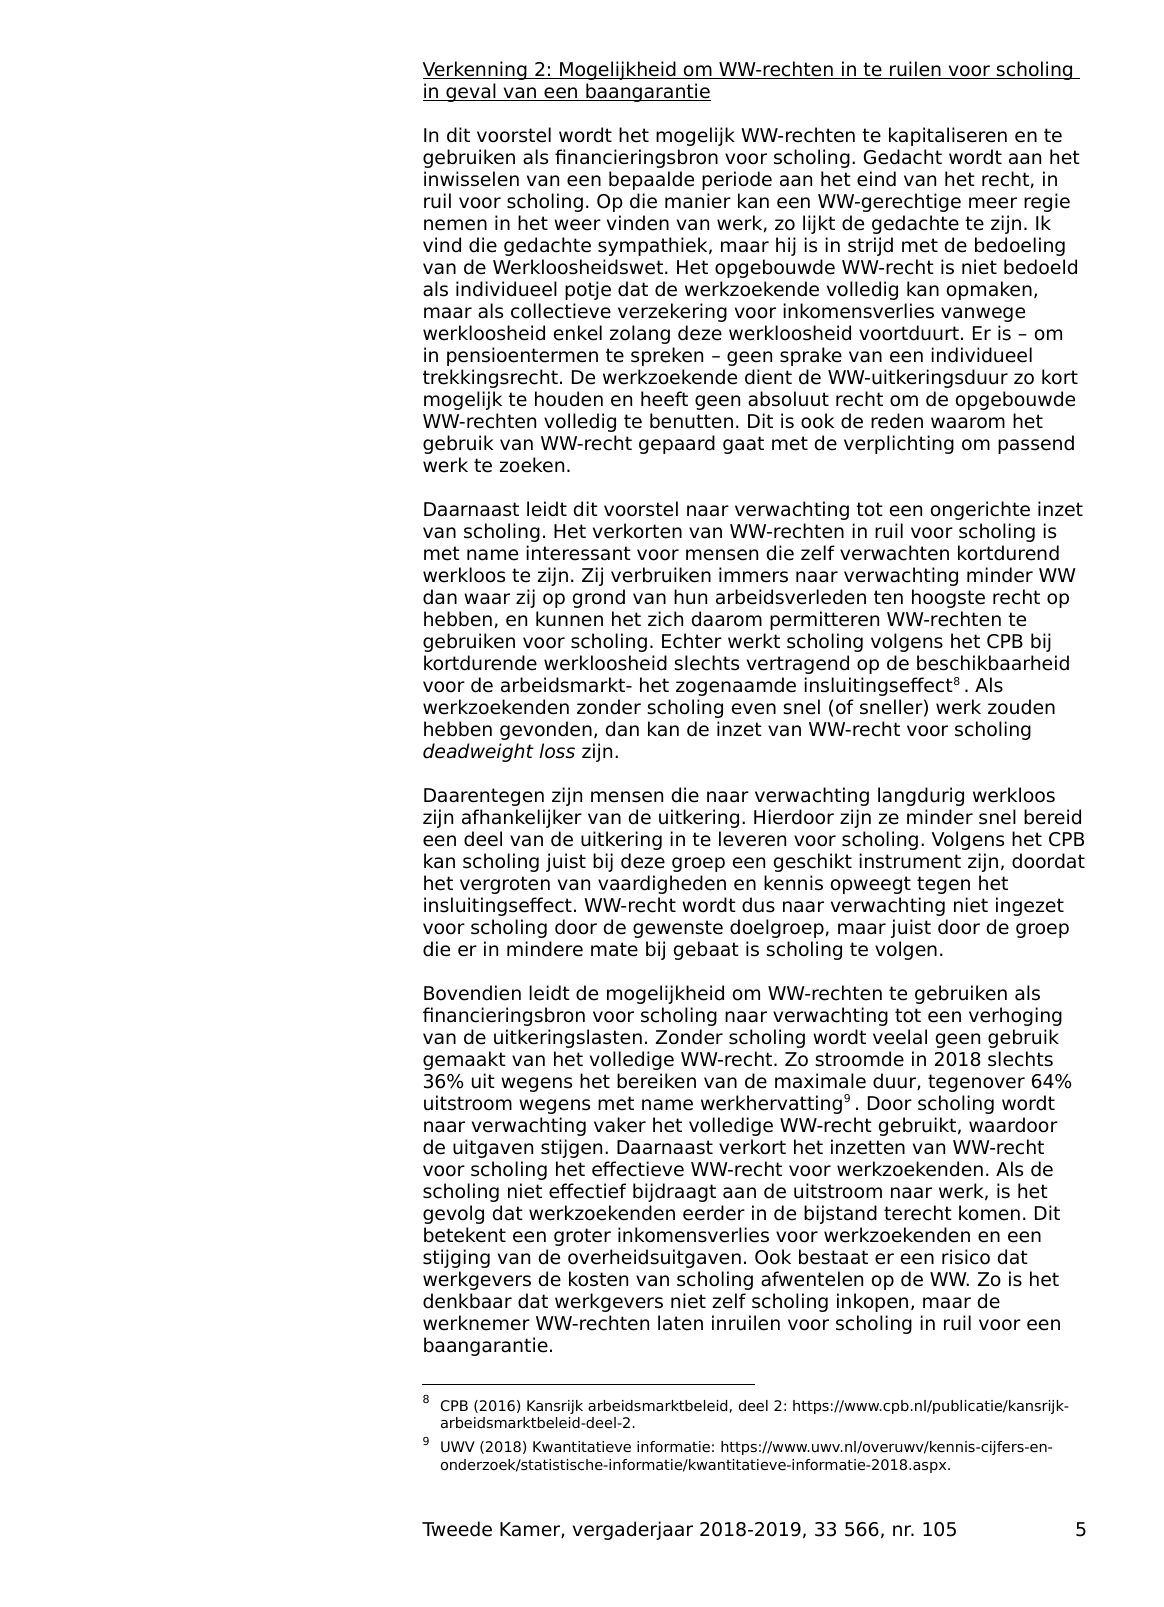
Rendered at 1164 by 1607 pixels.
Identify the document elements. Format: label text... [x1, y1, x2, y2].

text Daarentegen zijn mensen die naar verwachting langdurig werkloos zijn afhankelijker van de uitkering. Hierdoor zijn ze minder snel bereid een deel van de uitkering in te leveren voor scholing. Volgens het CPB kan scholing juist bij deze groep een geschikt instrument zijn, doordat het vergroten van vaardigheden en kennis opweegt tegen het insluitingseffect. WW-recht wordt dus naar verwachting niet ingezet voor scholing door de gewenste doelgroep, maar juist door de groep die er in mindere mate bij gebaat is scholing te volgen. [422, 785, 1087, 961]
text Daarnaast leidt dit voorstel naar verwachting tot een ongerichte inzet van scholing. Het verkorten van WW-rechten in ruil voor scholing is met name interessant voor mensen die zelf verwachten kortdurend werkloos te zijn. Zij verbruiken immers naar verwachting minder WW dan waar zij op grond van hun arbeidsverleden ten hoogste recht op hebben, en kunnen het zich daarom permitteren WW-rechten te gebruiken voor scholing. Echter werkt scholing volgens het CPB bij kortdurende werkloosheid slechts vertragend op de beschikbaarheid voor de arbeidsmarkt- het zogenaamde insluitingseffect. Als werkzoekenden zonder scholing even snel (of sneller) werk zouden hebben gevonden, dan kan de inzet van WW-recht voor scholing deadweight loss zijn. [422, 499, 1087, 763]
subtitle Verkenning 2: Mogelijkheid om WW-rechten in te ruilen voor scholing in geval van een baangarantie [422, 59, 1087, 103]
text In dit voorstel wordt het mogelijk WW-rechten te kapitaliseren en te gebruiken als financieringsbron voor scholing. Gedacht wordt aan het inwisselen van een bepaalde periode aan het eind van het recht, in ruil voor scholing. Op die manier kan een WW-gerechtige meer regie nemen in het weer vinden van werk, zo lijkt de gedachte te zijn. Ik vind die gedachte sympathiek, maar hij is in strijd met de bedoeling van de Werkloosheidswet. Het opgebouwde WW-recht is niet bedoeld als individueel potje dat de werkzoekende volledig kan opmaken, maar als collectieve verzekering voor inkomensverlies vanwege werkloosheid enkel zolang deze werkloosheid voortduurt. Er is – om in pensioentermen te spreken – geen sprake van een individueel trekkingsrecht. De werkzoekende dient de WW-uitkeringsduur zo kort mogelijk te houden en heeft geen absoluut recht om de opgebouwde WW-rechten volledig te benutten. Dit is ook de reden waarom het gebruik van WW-recht gepaard gaat met de verplichting om passend werk te zoeken. [422, 125, 1087, 477]
text CPB (2016) Kansrijk arbeidsmarktbeleid, deel 2: https://www.cpb.nl/publicatie/kansrijk-arbeidsmarktbeleid-deel-2. [422, 1393, 1087, 1432]
text Bovendien leidt de mogelijkheid om WW-rechten te gebruiken als financieringsbron voor scholing naar verwachting tot een verhoging van de uitkeringslasten. Zonder scholing wordt veelal geen gebruik gemaakt van het volledige WW-recht. Zo stroomde in 2018 slechts 36% uit wegens het bereiken van de maximale duur, tegenover 64% uitstroom wegens met name werkhervatting. Door scholing wordt naar verwachting vaker het volledige WW-recht gebruikt, waardoor de uitgaven stijgen. Daarnaast verkort het inzetten van WW-recht voor scholing het effectieve WW-recht voor werkzoekenden. Als de scholing niet effectief bijdraagt aan de uitstroom naar werk, is het gevolg dat werkzoekenden eerder in de bijstand terecht komen. Dit betekent een groter inkomensverlies voor werkzoekenden en een stijging van de overheidsuitgaven. Ook bestaat er een risico dat werkgevers de kosten van scholing afwentelen op de WW. Zo is het denkbaar dat werkgevers niet zelf scholing inkopen, maar de werknemer WW-rechten laten inruilen voor scholing in ruil voor een baangarantie. [422, 983, 1087, 1357]
text UWV (2018) Kwantitatieve informatie: https://www.uwv.nl/overuwv/kennis-cijfers-en-onderzoek/statistische-informatie/kwantitatieve-informatie-2018.aspx. [422, 1435, 1087, 1474]
